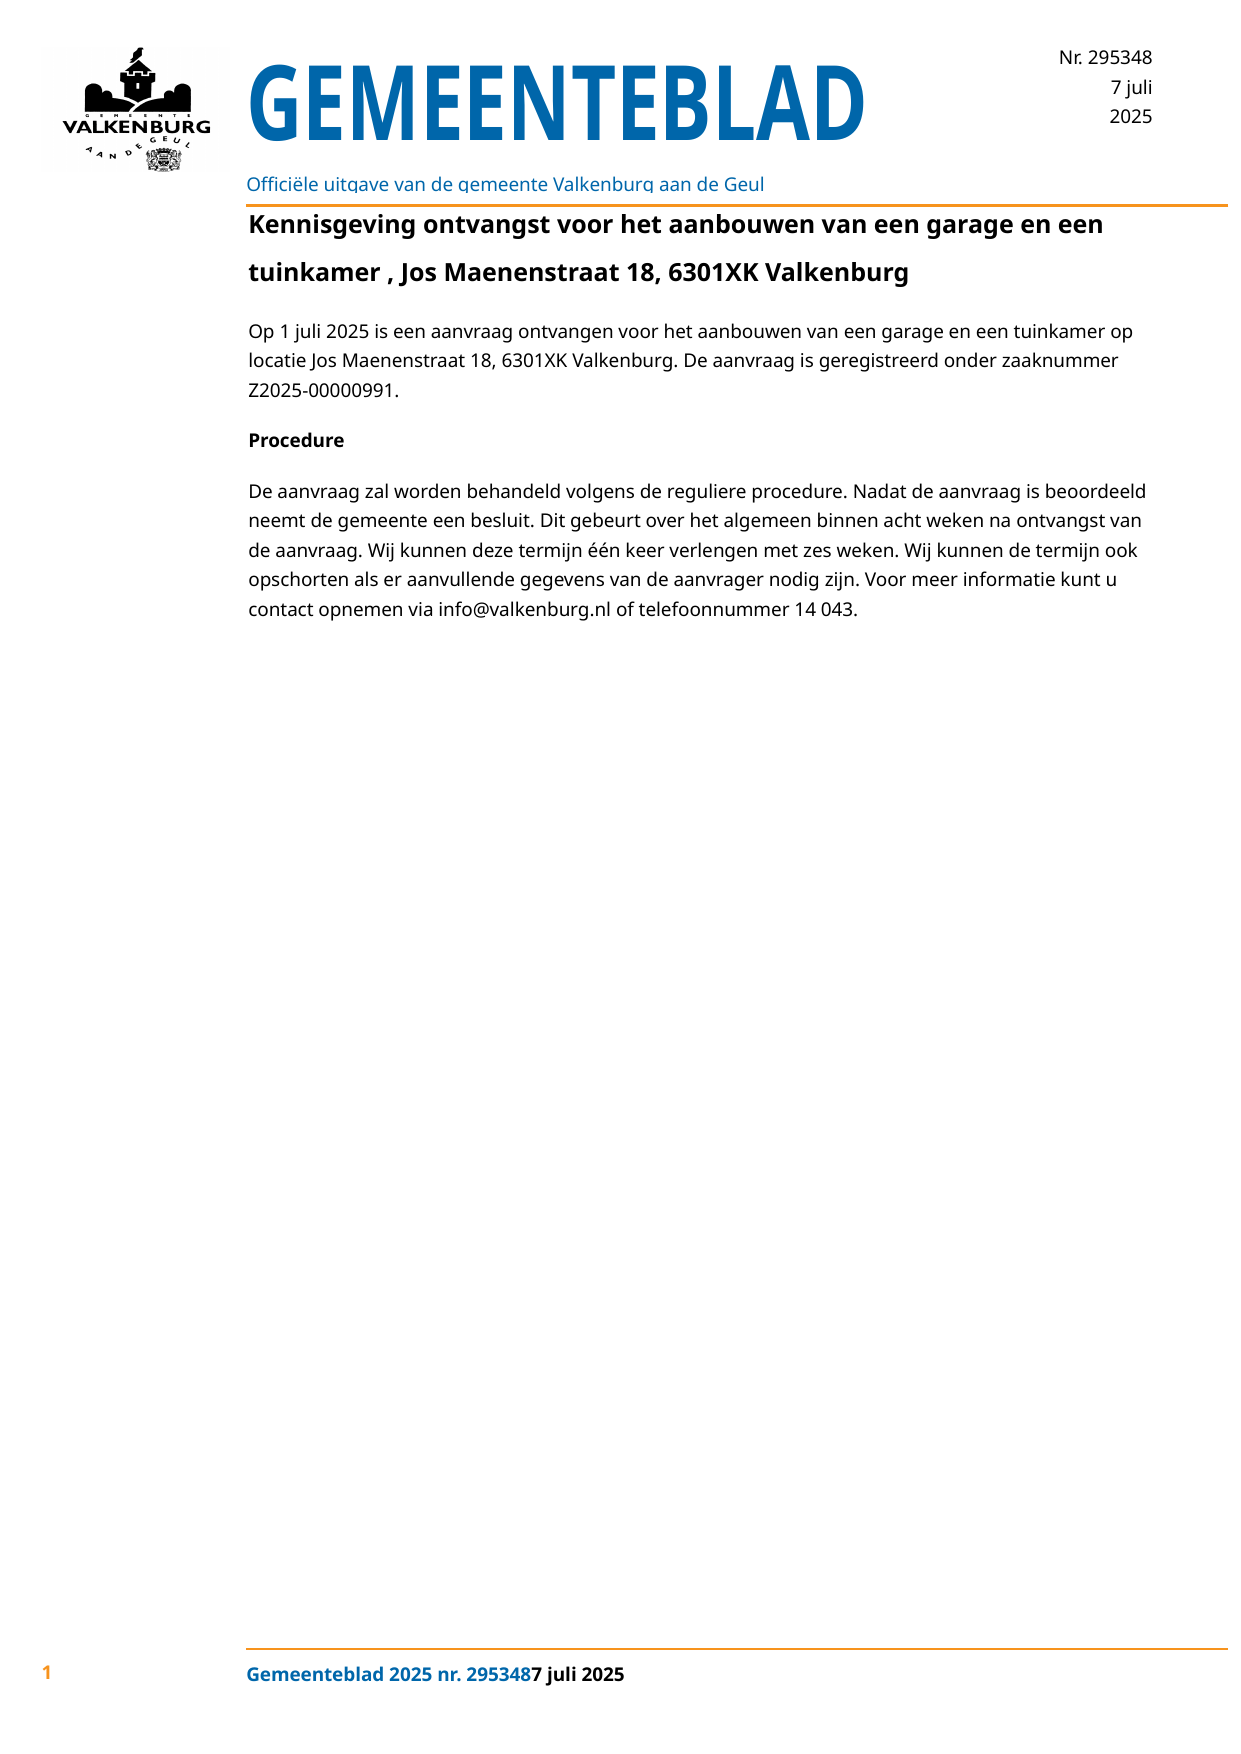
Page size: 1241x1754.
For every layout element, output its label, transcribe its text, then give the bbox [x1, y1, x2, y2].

text Procedure [248, 427, 1152, 453]
text De aanvraag zal worden behandeld volgens de reguliere procedure. Nadat de aanvraag is beoordeeld neemt de gemeente een besluit. Dit gebeurt over het algemeen binnen acht weken na ontvangst van de aanvraag. Wij kunnen deze termijn één keer verlengen met zes weken. Wij kunnen de termijn ook opschorten als er aanvullende gegevens van de aanvrager nodig zijn. Voor meer informatie kunt u contact opnemen via info@valkenburg.nl of telefoonnummer 14 043. [248, 478, 1152, 622]
text Kennisgeving ontvangst voor het aanbouwen van een garage en een tuinkamer , Jos Maenenstraat 18, 6301XK Valkenburg [248, 207, 1152, 288]
text Op 1 juli 2025 is een aanvraag ontvangen voor het aanbouwen van een garage en een tuinkamer op locatie Jos Maenenstraat 18, 6301XK Valkenburg. De aanvraag is geregistreerd onder zaaknummer Z2025-00000991. [248, 318, 1152, 403]
picture [41, 47, 231, 172]
